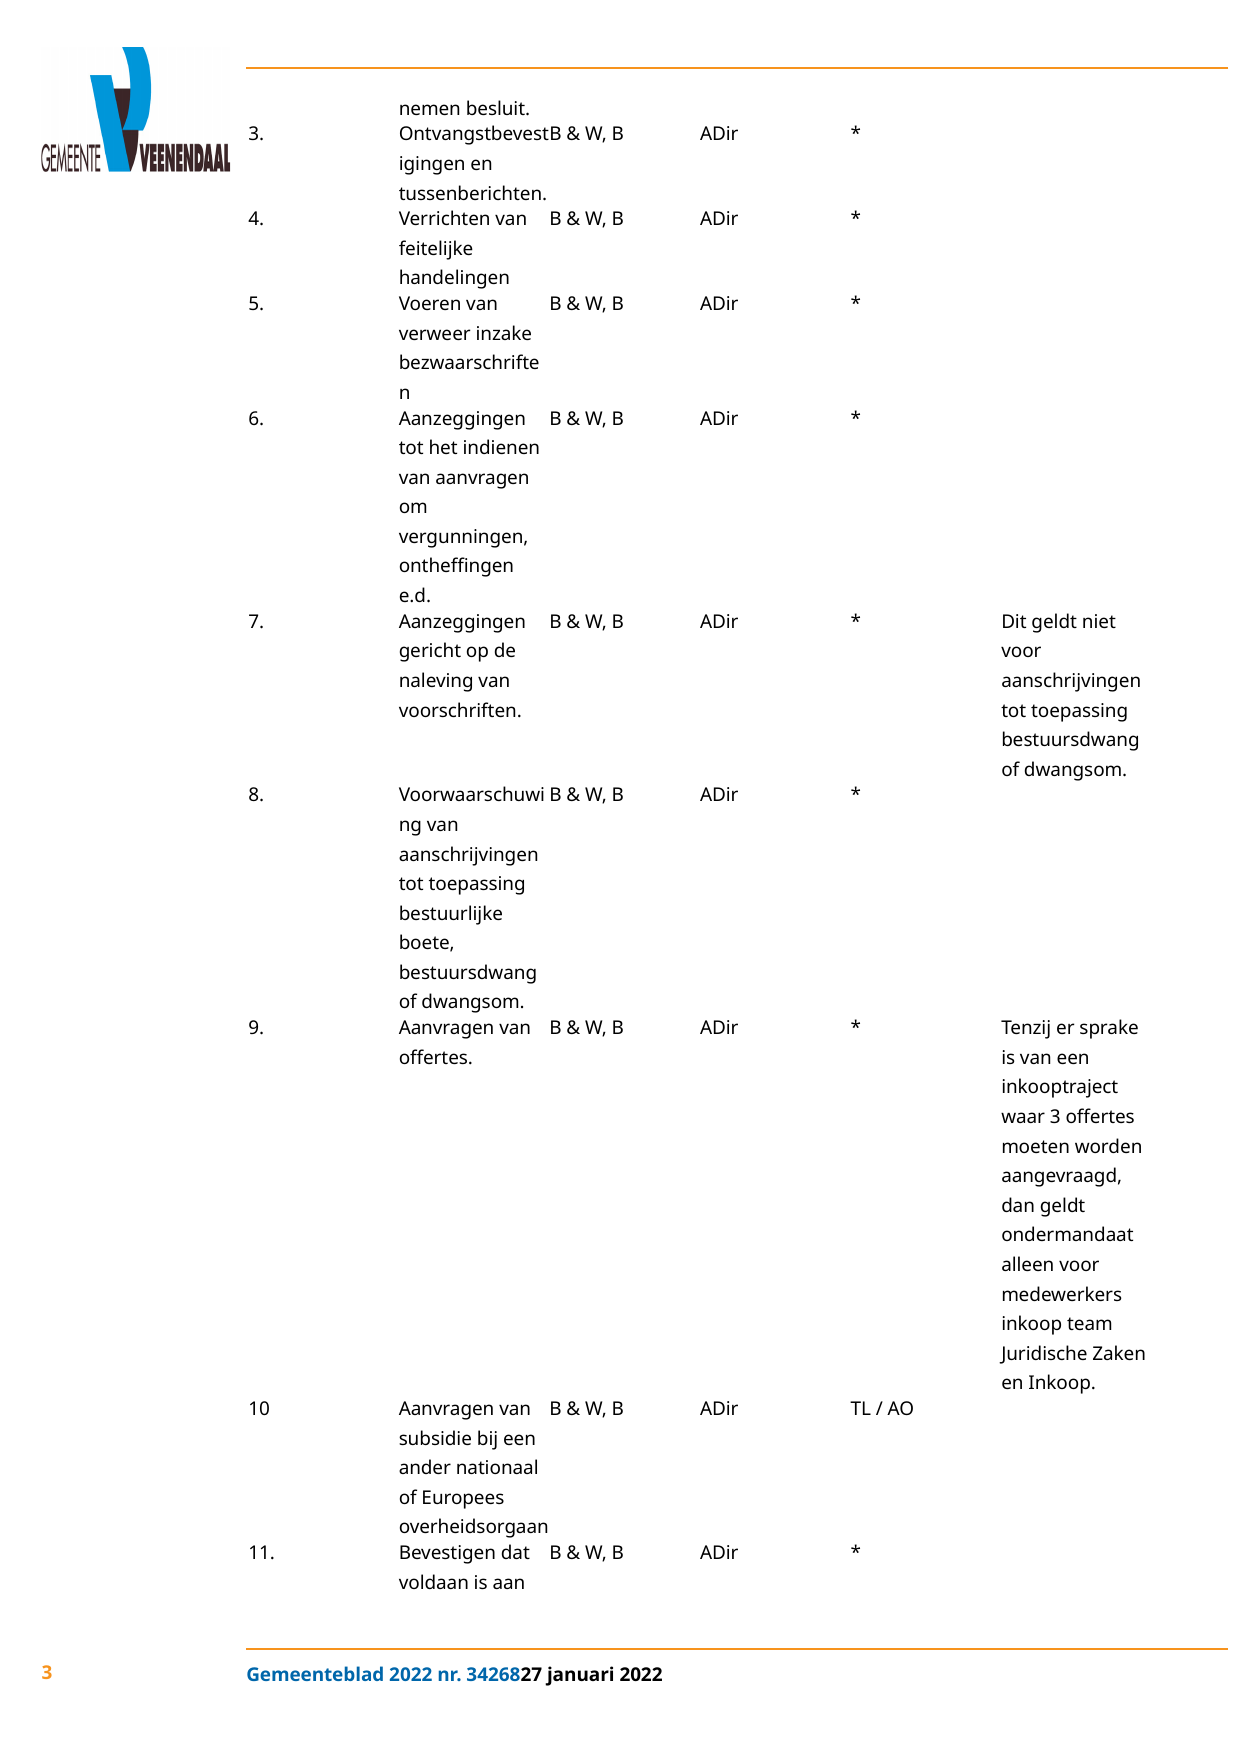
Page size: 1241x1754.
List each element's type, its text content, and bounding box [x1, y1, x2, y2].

table_cell 7. [248, 608, 398, 782]
table_cell * [850, 405, 1001, 608]
table_cell ADir [700, 121, 850, 205]
table_cell [1001, 205, 1152, 290]
table_cell Verrichten van feitelijke handelingen [399, 205, 549, 290]
table_cell [1001, 95, 1152, 121]
table_cell ADir [700, 1015, 850, 1395]
table_cell Dit geldt niet voor aanschrijvingen tot toepassing bestuursdwang of dwangsom. [1001, 608, 1152, 782]
table_cell * [850, 205, 1001, 290]
table_cell [850, 95, 1001, 121]
table_cell ADir [700, 608, 850, 782]
table_cell TL / AO [850, 1395, 1001, 1539]
table_cell B & W, B [549, 290, 700, 405]
table_cell 5. [248, 290, 398, 405]
table_cell B & W, B [549, 205, 700, 290]
table_cell Ontvangstbevestigingen en tussenberichten. [399, 121, 549, 205]
table_cell [700, 95, 850, 121]
table_cell B & W, B [549, 121, 700, 205]
table_cell B & W, B [549, 782, 700, 1014]
table_cell ADir [700, 1395, 850, 1539]
table_cell * [850, 1539, 1001, 1594]
table_cell * [850, 290, 1001, 405]
table_cell * [850, 121, 1001, 205]
table_cell ADir [700, 405, 850, 608]
table_cell ADir [700, 205, 850, 290]
table_cell 8. [248, 782, 398, 1014]
picture [123, 47, 231, 172]
table_cell B & W, B [549, 405, 700, 608]
table_cell 4. [248, 205, 398, 290]
table_cell [1001, 121, 1152, 205]
table_cell Aanvragen van subsidie bij een ander nationaal of Europees overheidsorgaan [399, 1395, 549, 1539]
table_cell Bevestigen dat voldaan is aan [399, 1539, 549, 1594]
table_cell 11. [248, 1539, 398, 1594]
table_cell Aanzeggingen tot het indienen van aanvragen om vergunningen, ontheffingen e.d. [399, 405, 549, 608]
picture [41, 47, 130, 172]
table_cell B & W, B [549, 1395, 700, 1539]
table_cell * [850, 1015, 1001, 1395]
table_cell ADir [700, 782, 850, 1014]
table_cell [1001, 782, 1152, 1014]
table_cell Aanzeggingen gericht op de naleving van voorschriften. [399, 608, 549, 782]
table_cell * [850, 782, 1001, 1014]
table_cell Aanvragen van offertes. [399, 1015, 549, 1395]
table_cell Voorwaarschuwing van aanschrijvingen tot toepassing bestuurlijke boete, bestuursdwang of dwangsom. [399, 782, 549, 1014]
table_cell Tenzij er sprake is van een inkooptraject waar 3 offertes moeten worden aangevraagd, dan geldt ondermandaat alleen voor medewerkers inkoop team Juridische Zaken en Inkoop. [1001, 1015, 1152, 1395]
table_cell 6. [248, 405, 398, 608]
table_cell [1001, 290, 1152, 405]
table_cell [1001, 1539, 1152, 1594]
table_cell [1001, 405, 1152, 608]
table_cell B & W, B [549, 1015, 700, 1395]
table_cell nemen besluit. [399, 95, 549, 121]
table_cell 9. [248, 1015, 398, 1395]
table_cell [1001, 1395, 1152, 1539]
table_cell Voeren van verweer inzake bezwaarschriften [399, 290, 549, 405]
table_cell ADir [700, 1539, 850, 1594]
table_cell 3. [248, 121, 398, 205]
table_cell ADir [700, 290, 850, 405]
table_cell 10 [248, 1395, 398, 1539]
table_cell * [850, 608, 1001, 782]
table_cell [248, 95, 398, 121]
table_cell B & W, B [549, 1539, 700, 1594]
table_cell B & W, B [549, 608, 700, 782]
table_cell [549, 95, 700, 121]
